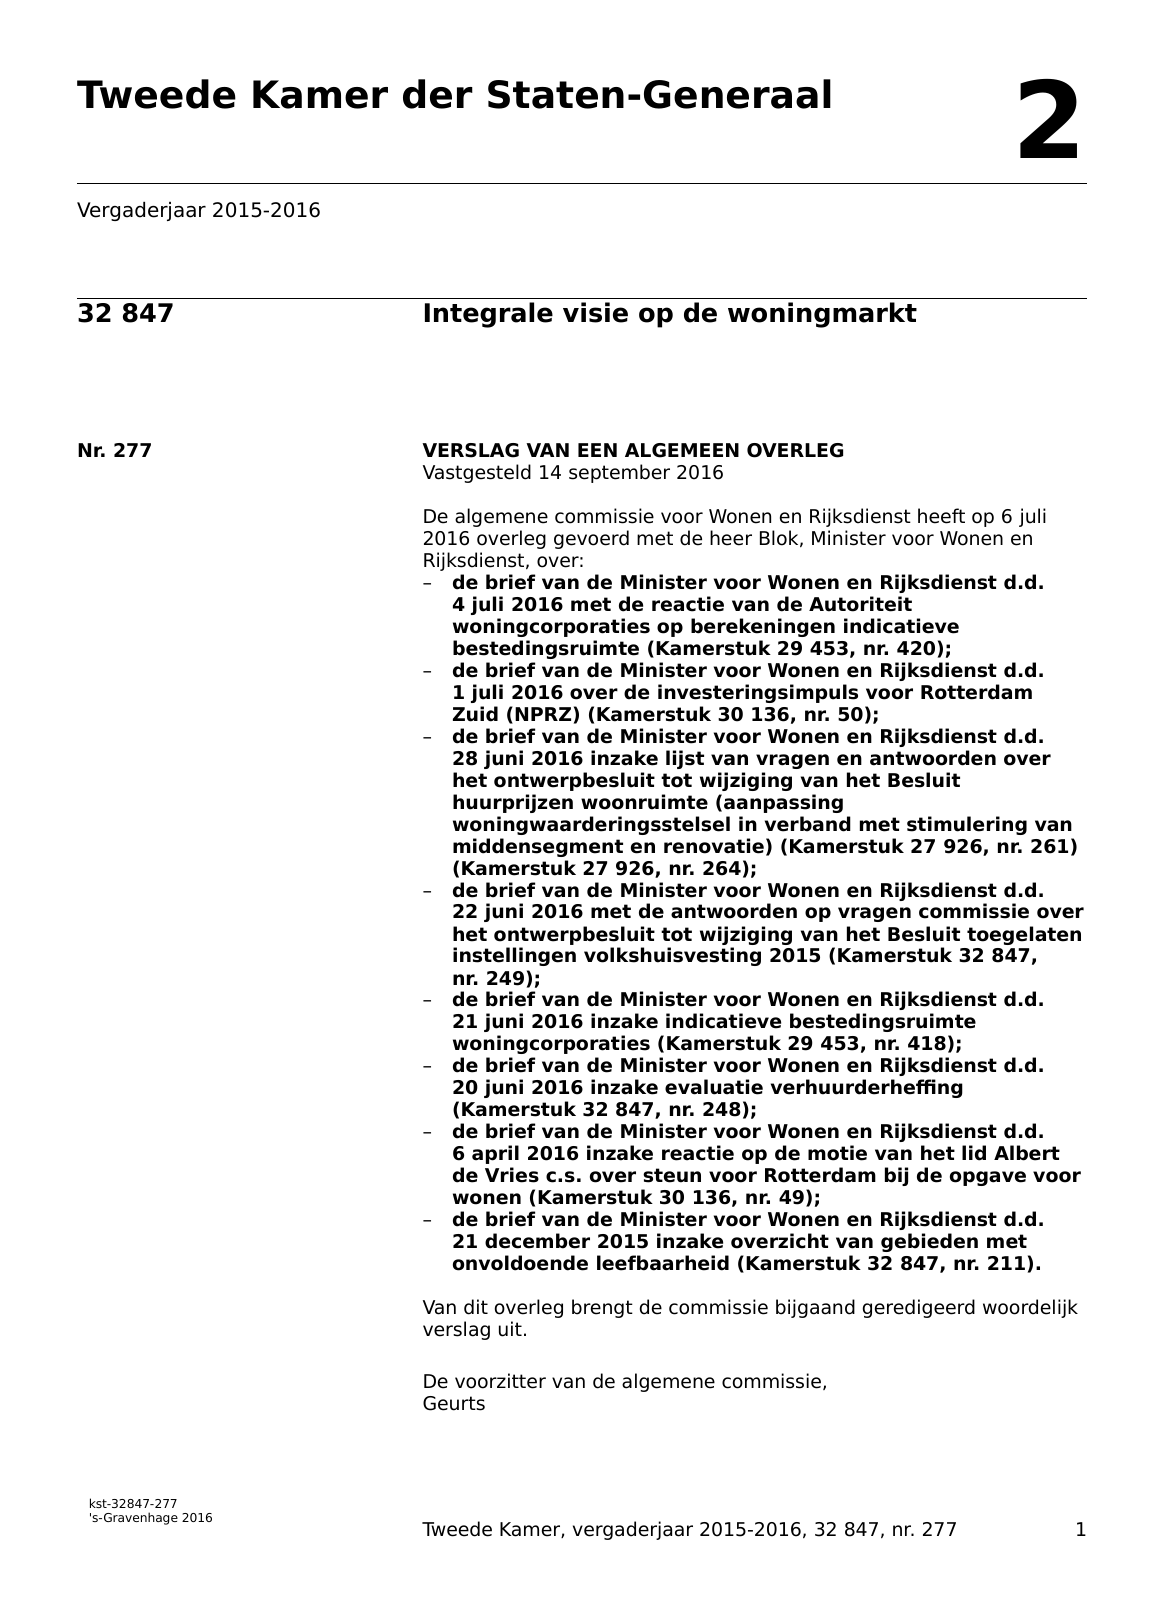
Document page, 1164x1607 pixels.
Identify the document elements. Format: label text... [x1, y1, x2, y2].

table_header 2 [886, 59, 1087, 183]
text De algemene commissie voor Wonen en Rijksdienst heeft op 6 juli 2016 overleg gevoerd met de heer Blok, Minister voor Wonen en Rijksdienst, over: [422, 506, 1087, 572]
text – de brief van de Minister voor Wonen en Rijksdienst d.d. 22 juni 2016 met de antwoorden op vragen commissie over het ontwerpbesluit tot wijziging van het Besluit toegelaten instellingen volkshuisvesting 2015 (Kamerstuk 32 847, nr. 249); [422, 879, 1087, 989]
text – de brief van de Minister voor Wonen en Rijksdienst d.d. 28 juni 2016 inzake lijst van vragen en antwoorden over het ontwerpbesluit tot wijziging van het Besluit huurprijzen woonruimte (aanpassing woningwaarderingsstelsel in verband met stimulering van middensegment en renovatie) (Kamerstuk 27 926, nr. 261) (Kamerstuk 27 926, nr. 264); [422, 726, 1087, 879]
text kst-32847-277 [88, 1497, 323, 1511]
text – de brief van de Minister voor Wonen en Rijksdienst d.d. 6 april 2016 inzake reactie op de motie van het lid Albert de Vries c.s. over steun voor Rotterdam bij de opgave voor wonen (Kamerstuk 30 136, nr. 49); [422, 1121, 1087, 1209]
table_header Tweede Kamer der Staten-Generaal [77, 59, 886, 183]
text 's-Gravenhage 2016 [88, 1511, 323, 1525]
text Vastgesteld 14 september 2016 [422, 462, 1087, 484]
table_cell Vergaderjaar 2015-2016 [77, 184, 1087, 298]
text – de brief van de Minister voor Wonen en Rijksdienst d.d. 21 december 2015 inzake overzicht van gebieden met onvoldoende leefbaarheid (Kamerstuk 32 847, nr. 211). [422, 1209, 1087, 1275]
subtitle 32 847 Integrale visie op de woningmarkt [77, 299, 1087, 329]
text – de brief van de Minister voor Wonen en Rijksdienst d.d. 20 juni 2016 inzake evaluatie verhuurderheffing (Kamerstuk 32 847, nr. 248); [422, 1055, 1087, 1121]
text – de brief van de Minister voor Wonen en Rijksdienst d.d. 1 juli 2016 over de investeringsimpuls voor Rotterdam Zuid (NPRZ) (Kamerstuk 30 136, nr. 50); [422, 660, 1087, 726]
text – de brief van de Minister voor Wonen en Rijksdienst d.d. 4 juli 2016 met de reactie van de Autoriteit woningcorporaties op berekeningen indicatieve bestedingsruimte (Kamerstuk 29 453, nr. 420); [422, 572, 1087, 660]
subtitle Nr. 277 VERSLAG VAN EEN ALGEMEEN OVERLEG [77, 440, 1087, 462]
text Van dit overleg brengt de commissie bijgaand geredigeerd woordelijk verslag uit. [422, 1297, 1087, 1341]
text – de brief van de Minister voor Wonen en Rijksdienst d.d. 21 juni 2016 inzake indicatieve bestedingsruimte woningcorporaties (Kamerstuk 29 453, nr. 418); [422, 989, 1087, 1055]
text De voorzitter van de algemene commissie, Geurts [422, 1371, 1087, 1415]
